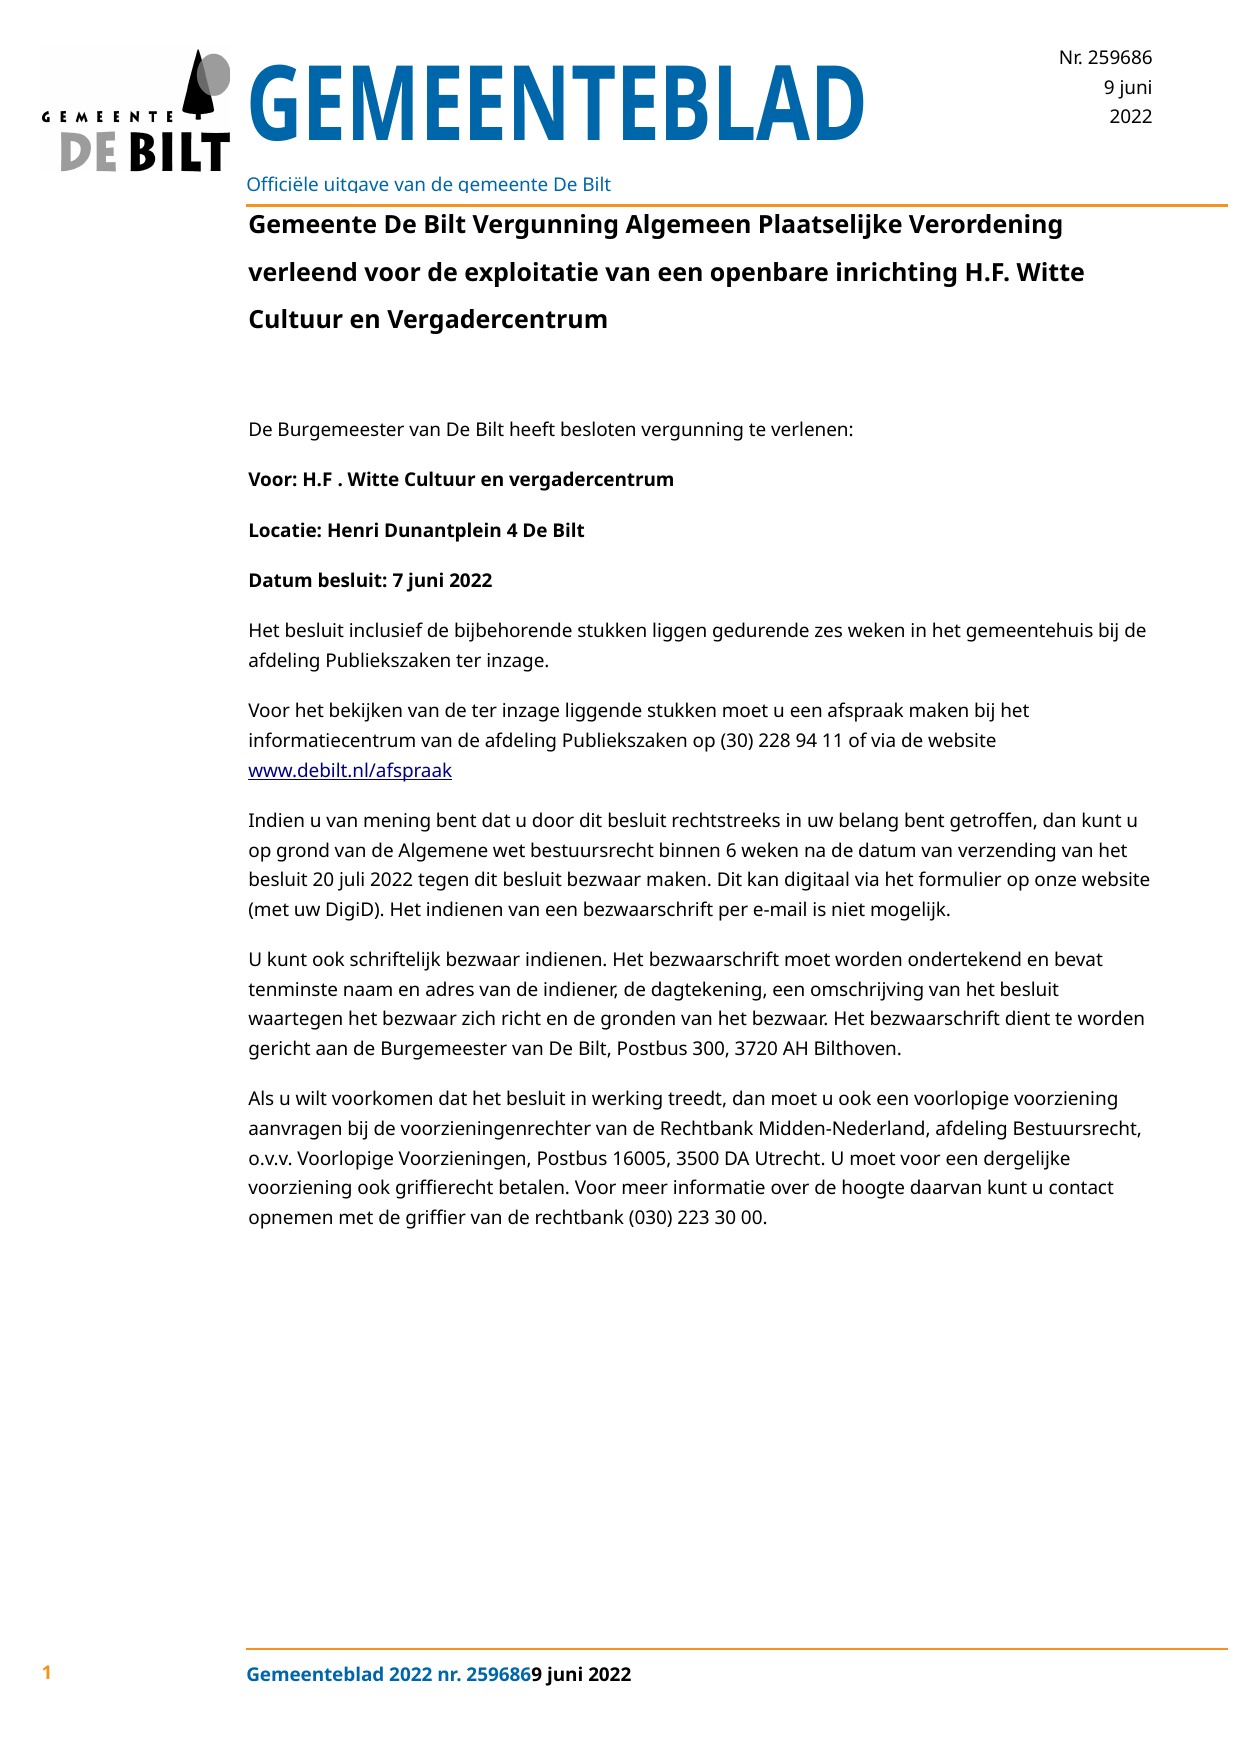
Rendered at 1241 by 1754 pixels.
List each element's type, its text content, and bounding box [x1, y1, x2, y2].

text Gemeente De Bilt Vergunning Algemeen Plaatselijke Verordening verleend voor de exploitatie van een openbare inrichting H.F. Witte Cultuur en Vergadercentrum [248, 207, 1152, 336]
text Indien u van mening bent dat u door dit besluit rechtstreeks in uw belang bent getroffen, dan kunt u op grond van de Algemene wet bestuursrecht binnen 6 weken na de datum van verzending van het besluit 20 juli 2022 tegen dit besluit bezwaar maken. Dit kan digitaal via het formulier op onze website (met uw DigiD). Het indienen van een bezwaarschrift per e-mail is niet mogelijk. [248, 807, 1152, 922]
text Voor het bekijken van de ter inzage liggende stukken moet u een afspraak maken bij het informatiecentrum van de afdeling Publiekszaken op (30) 228 94 11 of via de website www.debilt.nl/afspraak [248, 698, 1152, 782]
text Datum besluit: 7 juni 2022 [248, 567, 1152, 593]
text De Burgemeester van De Bilt heeft besloten vergunning te verlenen: [248, 416, 1152, 442]
text Voor: H.F . Witte Cultuur en vergadercentrum [248, 466, 1152, 492]
text U kunt ook schriftelijk bezwaar indienen. Het bezwaarschrift moet worden ondertekend en bevat tenminste naam en adres van de indiener, de dagtekening, een omschrijving van het besluit waartegen het bezwaar zich richt en de gronden van het bezwaar. Het bezwaarschrift dient te worden gericht aan de Burgemeester van De Bilt, Postbus 300, 3720 AH Bilthoven. [248, 946, 1152, 1061]
text Het besluit inclusief de bijbehorende stukken liggen gedurende zes weken in het gemeentehuis bij de afdeling Publiekszaken ter inzage. [248, 618, 1152, 673]
picture [41, 47, 231, 172]
text Als u wilt voorkomen dat het besluit in werking treedt, dan moet u ook een voorlopige voorziening aanvragen bij de voorzieningenrechter van de Rechtbank Midden-Nederland, afdeling Bestuursrecht, o.v.v. Voorlopige Voorzieningen, Postbus 16005, 3500 DA Utrecht. U moet voor een dergelijke voorziening ook griffierecht betalen. Voor meer informatie over de hoogte daarvan kunt u contact opnemen met de griffier van de rechtbank (030) 223 30 00. [248, 1086, 1152, 1229]
text Locatie: Henri Dunantplein 4 De Bilt [248, 517, 1152, 542]
